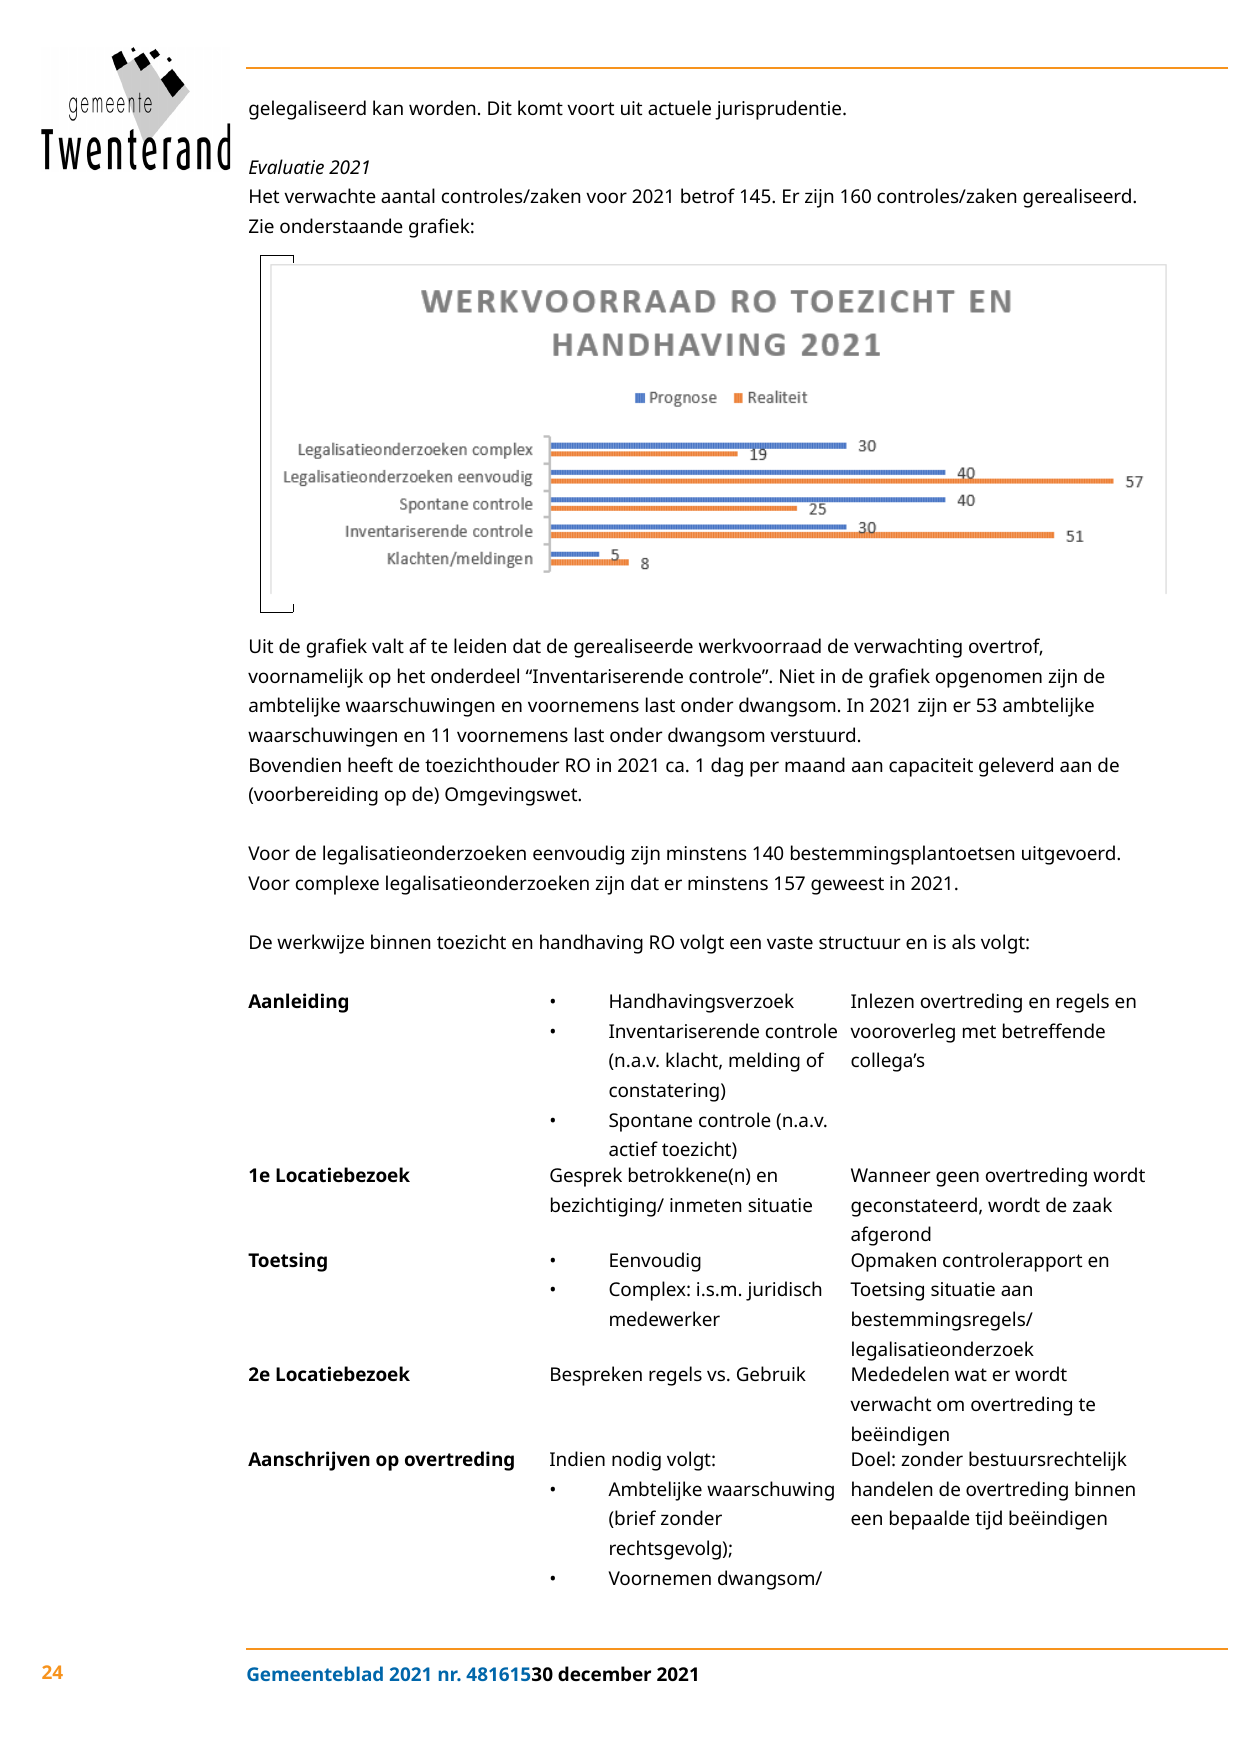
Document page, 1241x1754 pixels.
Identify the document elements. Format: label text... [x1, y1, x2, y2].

table_cell Gesprek betrokkene(n) en bezichtiging/ inmeten situatie [549, 1162, 850, 1247]
table_cell Wanneer geen overtreding wordt geconstateerd, wordt de zaak afgerond [850, 1162, 1152, 1247]
text Uit de grafiek valt af te leiden dat de gerealiseerde werkvoorraad de verwachting overtrof, voornamelijk op het onderdeel “Inventariserende controle”. Niet in de grafiek opgenomen zijn de ambtelijke waarschuwingen en voornemens last onder dwangsom. In 2021 zijn er 53 ambtelijke waarschuwingen en 11 voornemens last onder dwangsom verstuurd. [248, 633, 1152, 748]
picture [41, 47, 231, 172]
text Bovendien heeft de toezichthouder RO in 2021 ca. 1 dag per maand aan capaciteit geleverd aan de (voorbereiding op de) Omgevingswet. [248, 752, 1152, 807]
table_cell Opmaken controlerapport en Toetsing situatie aan bestemmingsregels/ legalisatieonderzoek [850, 1247, 1152, 1362]
table_cell 2e Locatiebezoek [248, 1362, 549, 1446]
table_header Handhavingsverzoek Inventariserende controle (n.a.v. klacht, melding of constatering) Spontane controle (n.a.v. actief toezicht) [549, 989, 850, 1162]
table_header Inlezen overtreding en regels en vooroverleg met betreffende collega’s [850, 989, 1152, 1162]
table_cell Mededelen wat er wordt verwacht om overtreding te beëindigen [850, 1362, 1152, 1446]
table_cell Eenvoudig Complex: i.s.m. juridisch medewerker [549, 1247, 850, 1362]
table_cell Indien nodig volgt: Ambtelijke waarschuwing (brief zonder rechtsgevolg); Voornemen dwangsom/ [549, 1446, 850, 1591]
table_cell Doel: zonder bestuursrechtelijk handelen de overtreding binnen een bepaalde tijd beëindigen [850, 1446, 1152, 1591]
text Voor de legalisatieonderzoeken eenvoudig zijn minstens 140 bestemmingsplantoetsen uitgevoerd. Voor complexe legalisatieonderzoeken zijn dat er minstens 157 geweest in 2021. [248, 841, 1152, 896]
table_cell Toetsing [248, 1247, 549, 1362]
table_cell Aanschrijven op overtreding [248, 1446, 549, 1591]
text gelegaliseerd kan worden. Dit komt voort uit actuele jurisprudentie. [248, 95, 1152, 121]
text Evaluatie 2021 [248, 154, 1152, 180]
text De werkwijze binnen toezicht en handhaving RO volgt een vaste structuur en is als volgt: [248, 929, 1152, 955]
table_cell Bespreken regels vs. Gebruik [549, 1362, 850, 1446]
text Het verwachte aantal controles/zaken voor 2021 betrof 145. Er zijn 160 controles/zaken gerealiseerd. Zie onderstaande grafiek: [248, 183, 1152, 239]
picture [268, 263, 1173, 604]
table_header Aanleiding [248, 989, 549, 1162]
table_cell 1e Locatiebezoek [248, 1162, 549, 1247]
